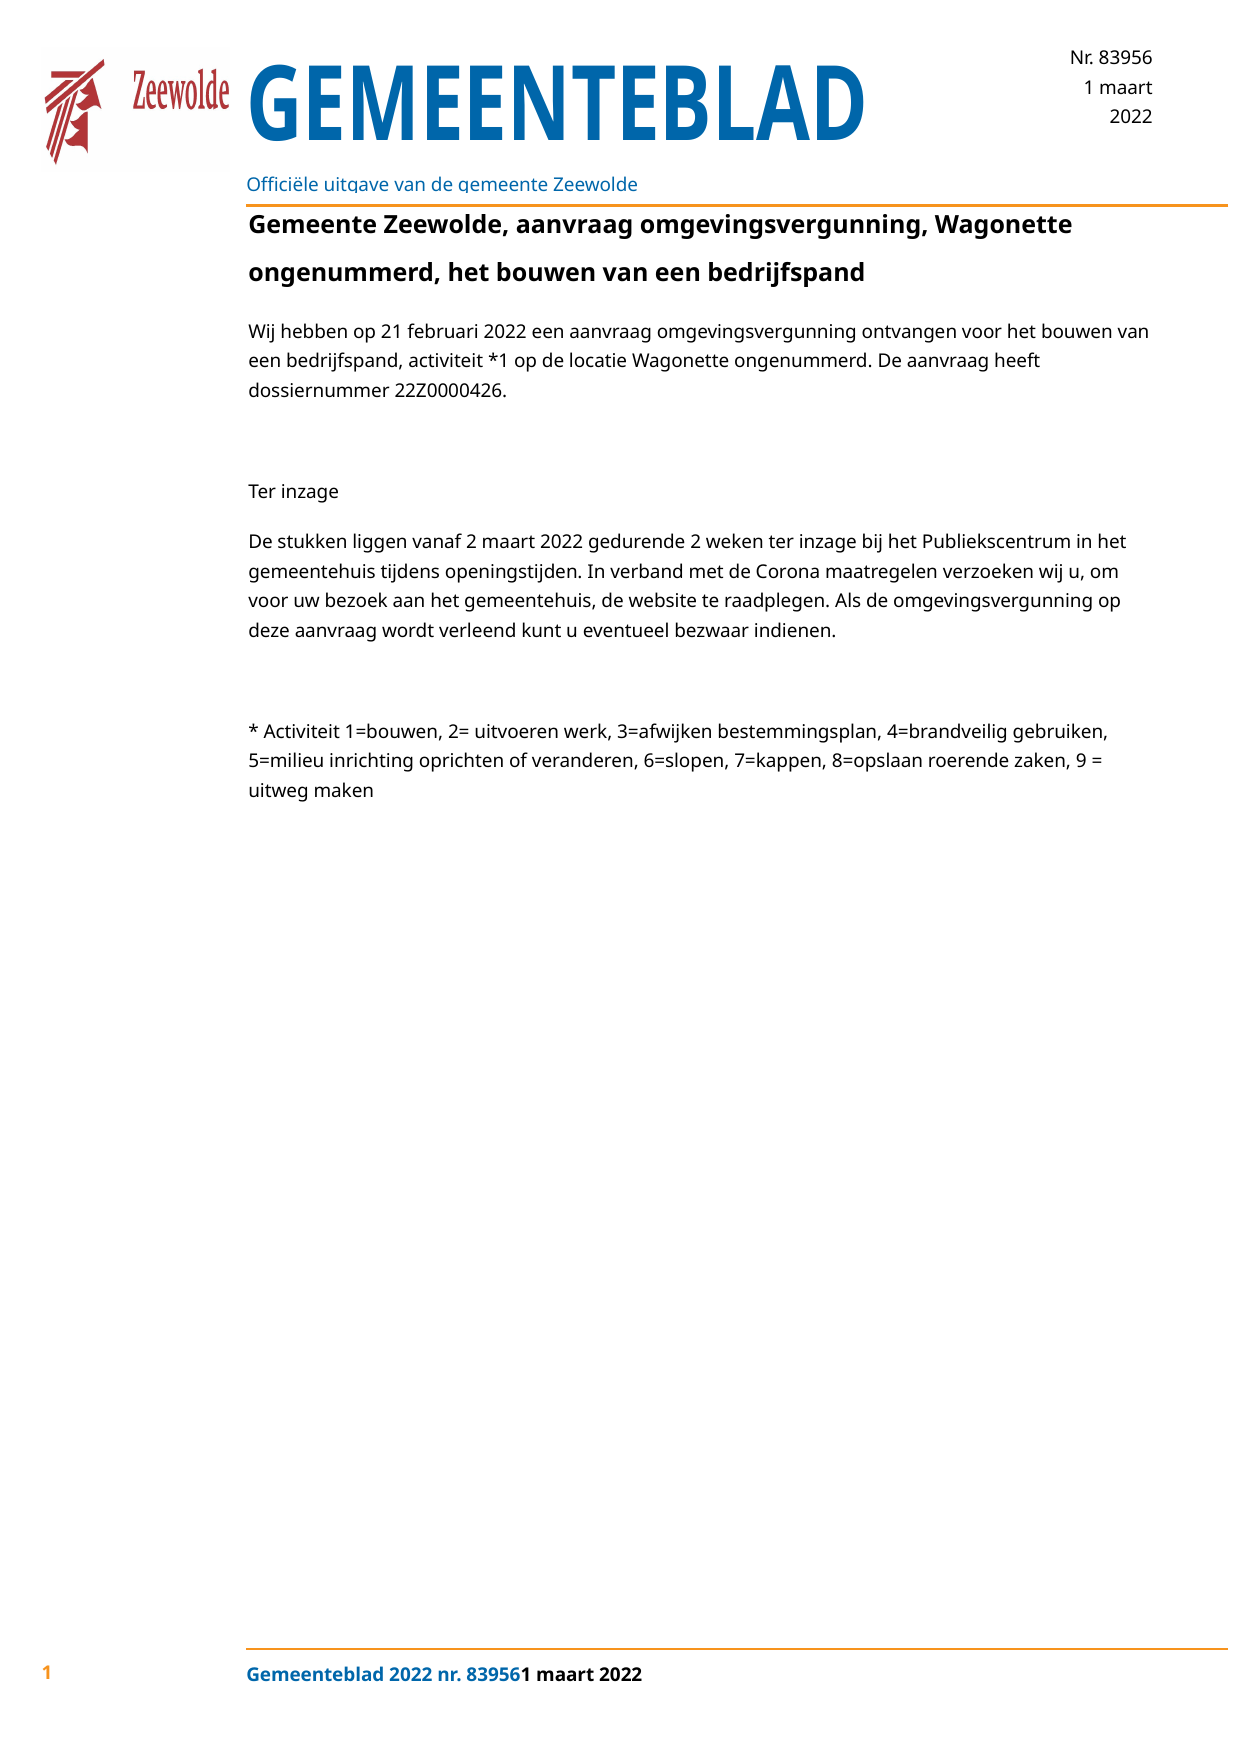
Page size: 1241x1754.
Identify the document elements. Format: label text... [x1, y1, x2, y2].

text * Activiteit 1=bouwen, 2= uitvoeren werk, 3=afwijken bestemmingsplan, 4=brandveilig gebruiken, 5=milieu inrichting oprichten of veranderen, 6=slopen, 7=kappen, 8=opslaan roerende zaken, 9 = uitweg maken [248, 718, 1152, 803]
text Gemeente Zeewolde, aanvraag omgevingsvergunning, Wagonette ongenummerd, het bouwen van een bedrijfspand [248, 207, 1152, 288]
picture [41, 47, 231, 172]
text Wij hebben op 21 februari 2022 een aanvraag omgevingsvergunning ontvangen voor het bouwen van een bedrijfspand, activiteit *1 op de locatie Wagonette ongenummerd. De aanvraag heeft dossiernummer 22Z0000426. [248, 318, 1152, 403]
text De stukken liggen vanaf 2 maart 2022 gedurende 2 weken ter inzage bij het Publiekscentrum in het gemeentehuis tijdens openingstijden. In verband met de Corona maatregelen verzoeken wij u, om voor uw bezoek aan het gemeentehuis, de website te raadplegen. Als de omgevingsvergunning op deze aanvraag wordt verleend kunt u eventueel bezwaar indienen. [248, 528, 1152, 643]
text Ter inzage [248, 478, 1152, 504]
